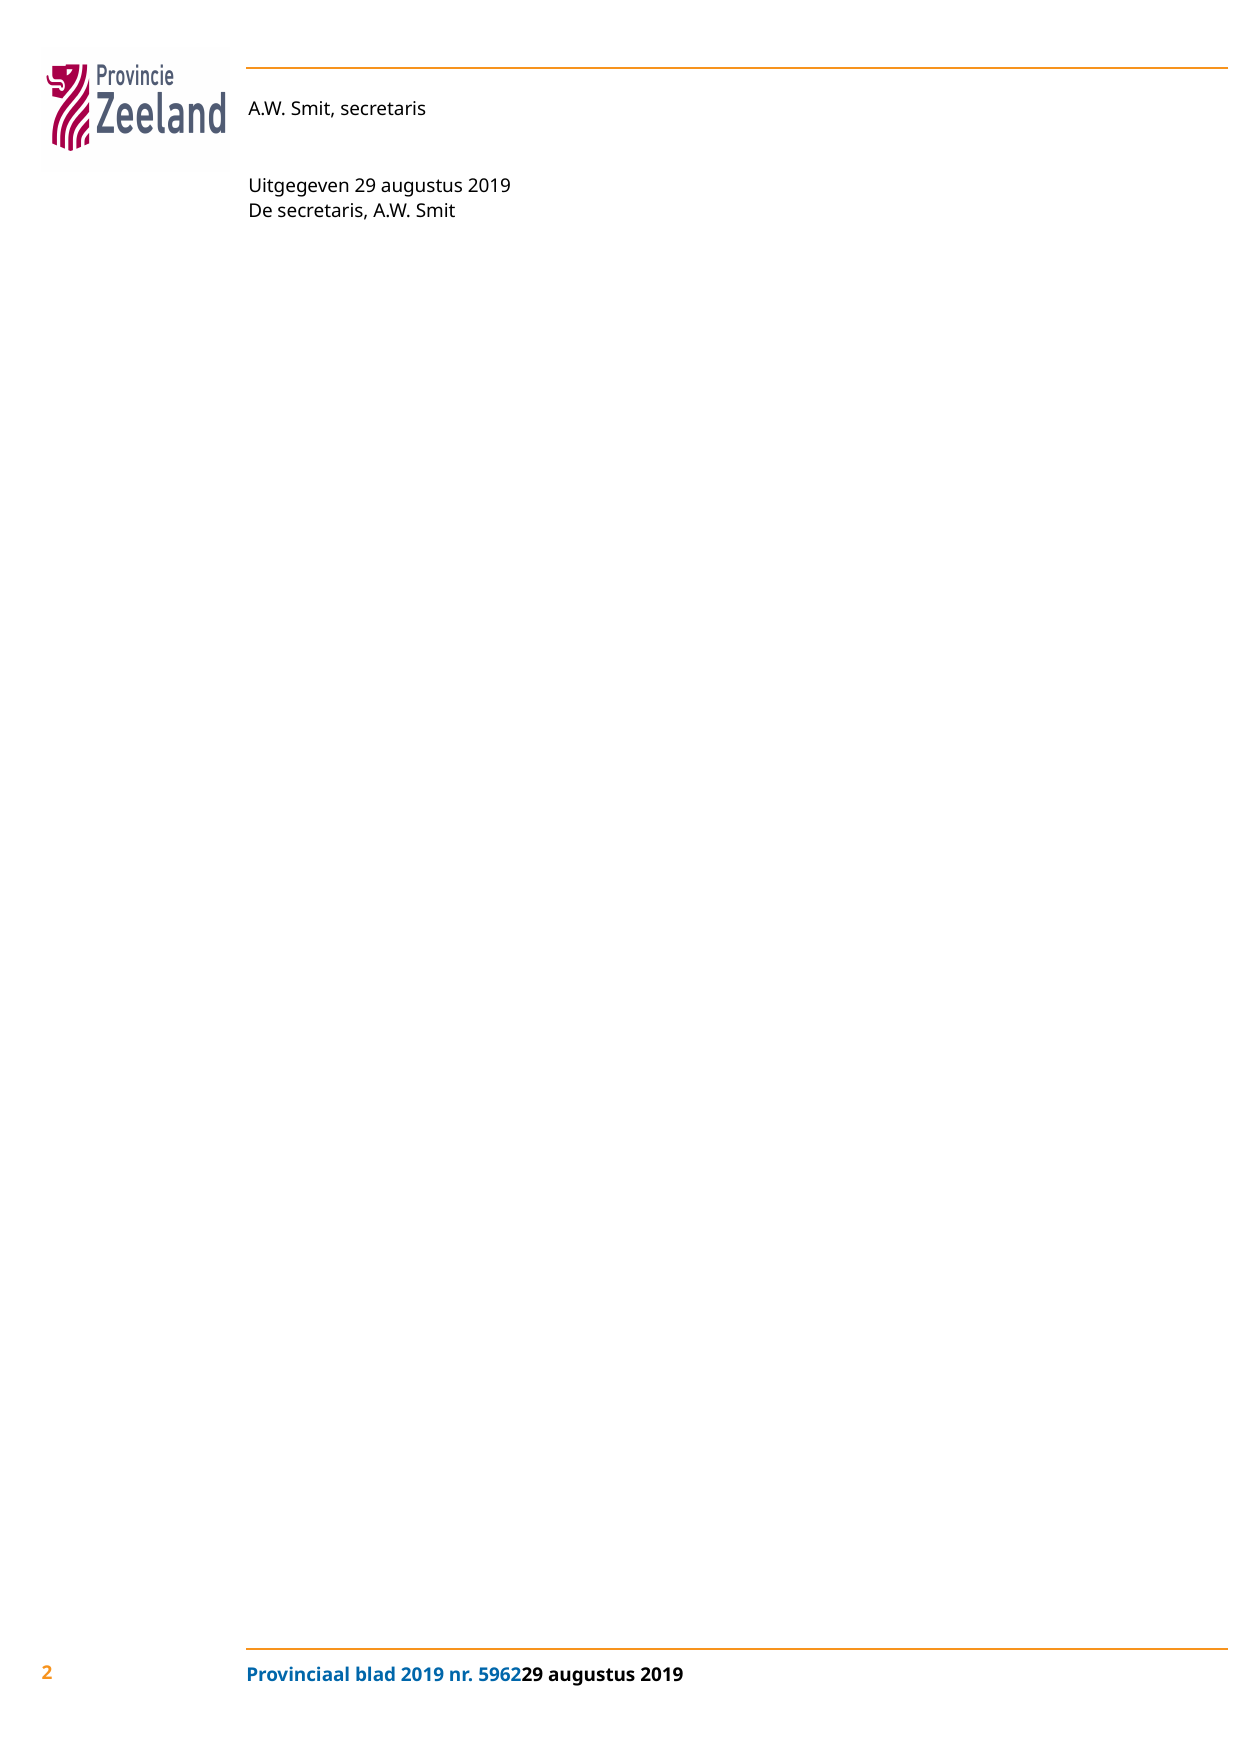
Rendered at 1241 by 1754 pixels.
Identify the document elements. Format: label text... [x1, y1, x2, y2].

text A.W. Smit, secretaris [248, 95, 1152, 121]
text Uitgegeven 29 augustus 2019 [248, 172, 1152, 198]
text De secretaris, A.W. Smit [248, 198, 1152, 223]
picture [41, 47, 231, 172]
